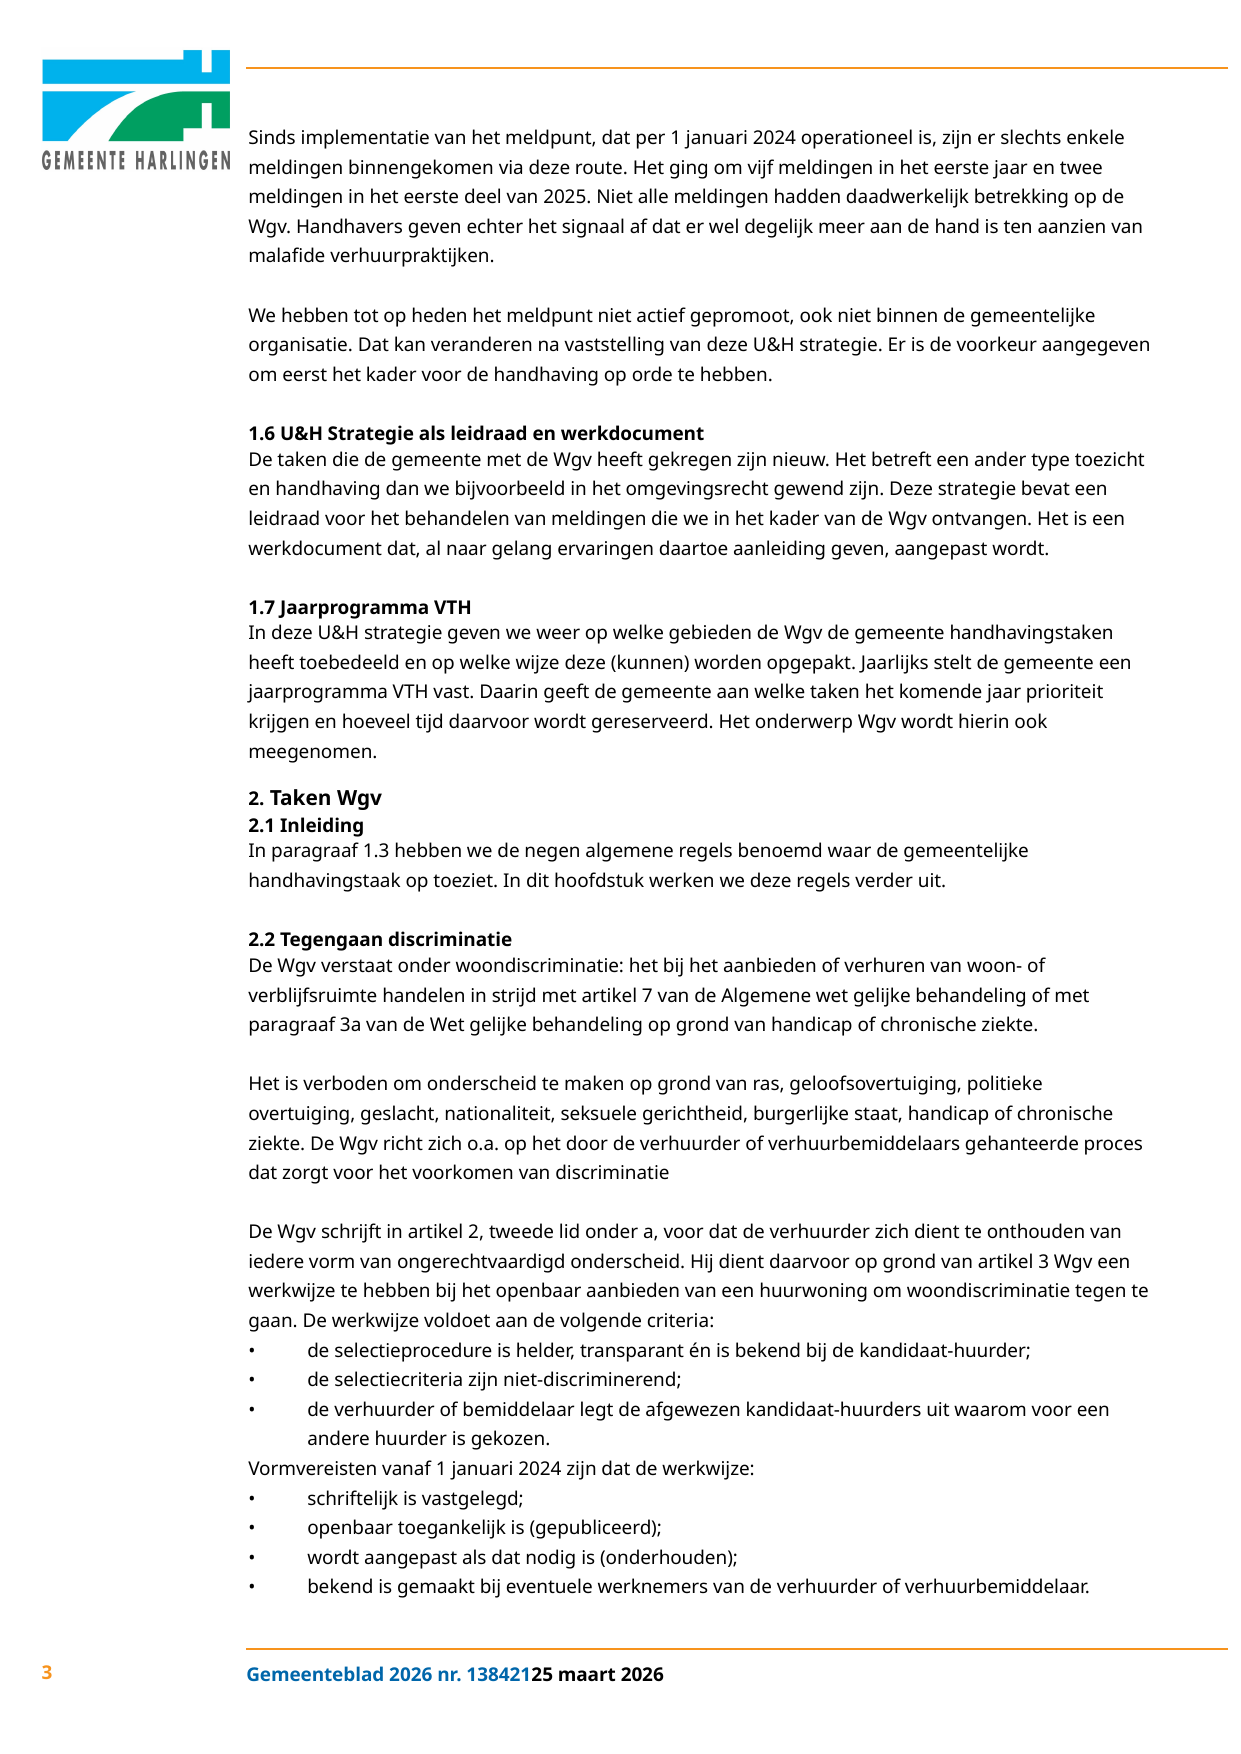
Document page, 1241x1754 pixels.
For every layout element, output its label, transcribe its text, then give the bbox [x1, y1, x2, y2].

list schriftelijk is vastgelegd; [248, 1485, 1152, 1510]
list wordt aangepast als dat nodig is (onderhouden); [248, 1544, 1152, 1569]
text In paragraaf 1.3 hebben we de negen algemene regels benoemd waar de gemeentelijke handhavingstaak op toeziet. In dit hoofdstuk werken we deze regels verder uit. [248, 838, 1152, 893]
text 2.1 Inleiding [248, 812, 1152, 838]
text De Wgv schrijft in artikel 2, tweede lid onder a, voor dat de verhuurder zich dient te onthouden van iedere vorm van ongerechtvaardigd onderscheid. Hij dient daarvoor op grond van artikel 3 Wgv een werkwijze te hebben bij het openbaar aanbieden van een huurwoning om woondiscriminatie tegen te gaan. De werkwijze voldoet aan de volgende criteria: [248, 1218, 1152, 1333]
text 2.2 Tegengaan discriminatie [248, 926, 1152, 952]
text 1.6 U&H Strategie als leidraad en werkdocument [248, 420, 1152, 446]
list openbaar toegankelijk is (gepubliceerd); [248, 1514, 1152, 1540]
list de verhuurder of bemiddelaar legt de afgewezen kandidaat-huurders uit waarom voor een andere huurder is gekozen. [248, 1396, 1152, 1451]
list bekend is gemaakt bij eventuele werknemers van de verhuurder of verhuurbemiddelaar. [248, 1573, 1152, 1599]
text Vormvereisten vanaf 1 januari 2024 zijn dat de werkwijze: [248, 1455, 1152, 1481]
text We hebben tot op heden het meldpunt niet actief gepromoot, ook niet binnen de gemeentelijke organisatie. Dat kan veranderen na vaststelling van deze U&H strategie. Er is de voorkeur aangegeven om eerst het kader voor de handhaving op orde te hebben. [248, 302, 1152, 387]
text 2. Taken Wgv [248, 783, 1152, 812]
picture [41, 47, 231, 172]
text In deze U&H strategie geven we weer op welke gebieden de Wgv de gemeente handhavingstaken heeft toebedeeld en op welke wijze deze (kunnen) worden opgepakt. Jaarlijks stelt de gemeente een jaarprogramma VTH vast. Daarin geeft de gemeente aan welke taken het komende jaar prioriteit krijgen en hoeveel tijd daarvoor wordt gereserveerd. Het onderwerp Wgv wordt hierin ook meegenomen. [248, 619, 1152, 764]
text De Wgv verstaat onder woondiscriminatie: het bij het aanbieden of verhuren van woon- of verblijfsruimte handelen in strijd met artikel 7 van de Algemene wet gelijke behandeling of met paragraaf 3a van de Wet gelijke behandeling op grond van handicap of chronische ziekte. [248, 952, 1152, 1037]
text 1.7 Jaarprogramma VTH [248, 594, 1152, 619]
text De taken die de gemeente met de Wgv heeft gekregen zijn nieuw. Het betreft een ander type toezicht en handhaving dan we bijvoorbeeld in het omgevingsrecht gewend zijn. Deze strategie bevat een leidraad voor het behandelen van meldingen die we in het kader van de Wgv ontvangen. Het is een werkdocument dat, al naar gelang ervaringen daartoe aanleiding geven, aangepast wordt. [248, 446, 1152, 560]
list de selectiecriteria zijn niet-discriminerend; [248, 1366, 1152, 1392]
text Het is verboden om onderscheid te maken op grond van ras, geloofsovertuiging, politieke overtuiging, geslacht, nationaliteit, seksuele gerichtheid, burgerlijke staat, handicap of chronische ziekte. De Wgv richt zich o.a. op het door de verhuurder of verhuurbemiddelaars gehanteerde proces dat zorgt voor het voorkomen van discriminatie [248, 1071, 1152, 1185]
text Sinds implementatie van het meldpunt, dat per 1 januari 2024 operationeel is, zijn er slechts enkele meldingen binnengekomen via deze route. Het ging om vijf meldingen in het eerste jaar en twee meldingen in het eerste deel van 2025. Niet alle meldingen hadden daadwerkelijk betrekking op de Wgv. Handhavers geven echter het signaal af dat er wel degelijk meer aan de hand is ten aanzien van malafide verhuurpraktijken. [248, 124, 1152, 268]
list de selectieprocedure is helder, transparant én is bekend bij de kandidaat-huurder; [248, 1337, 1152, 1362]
